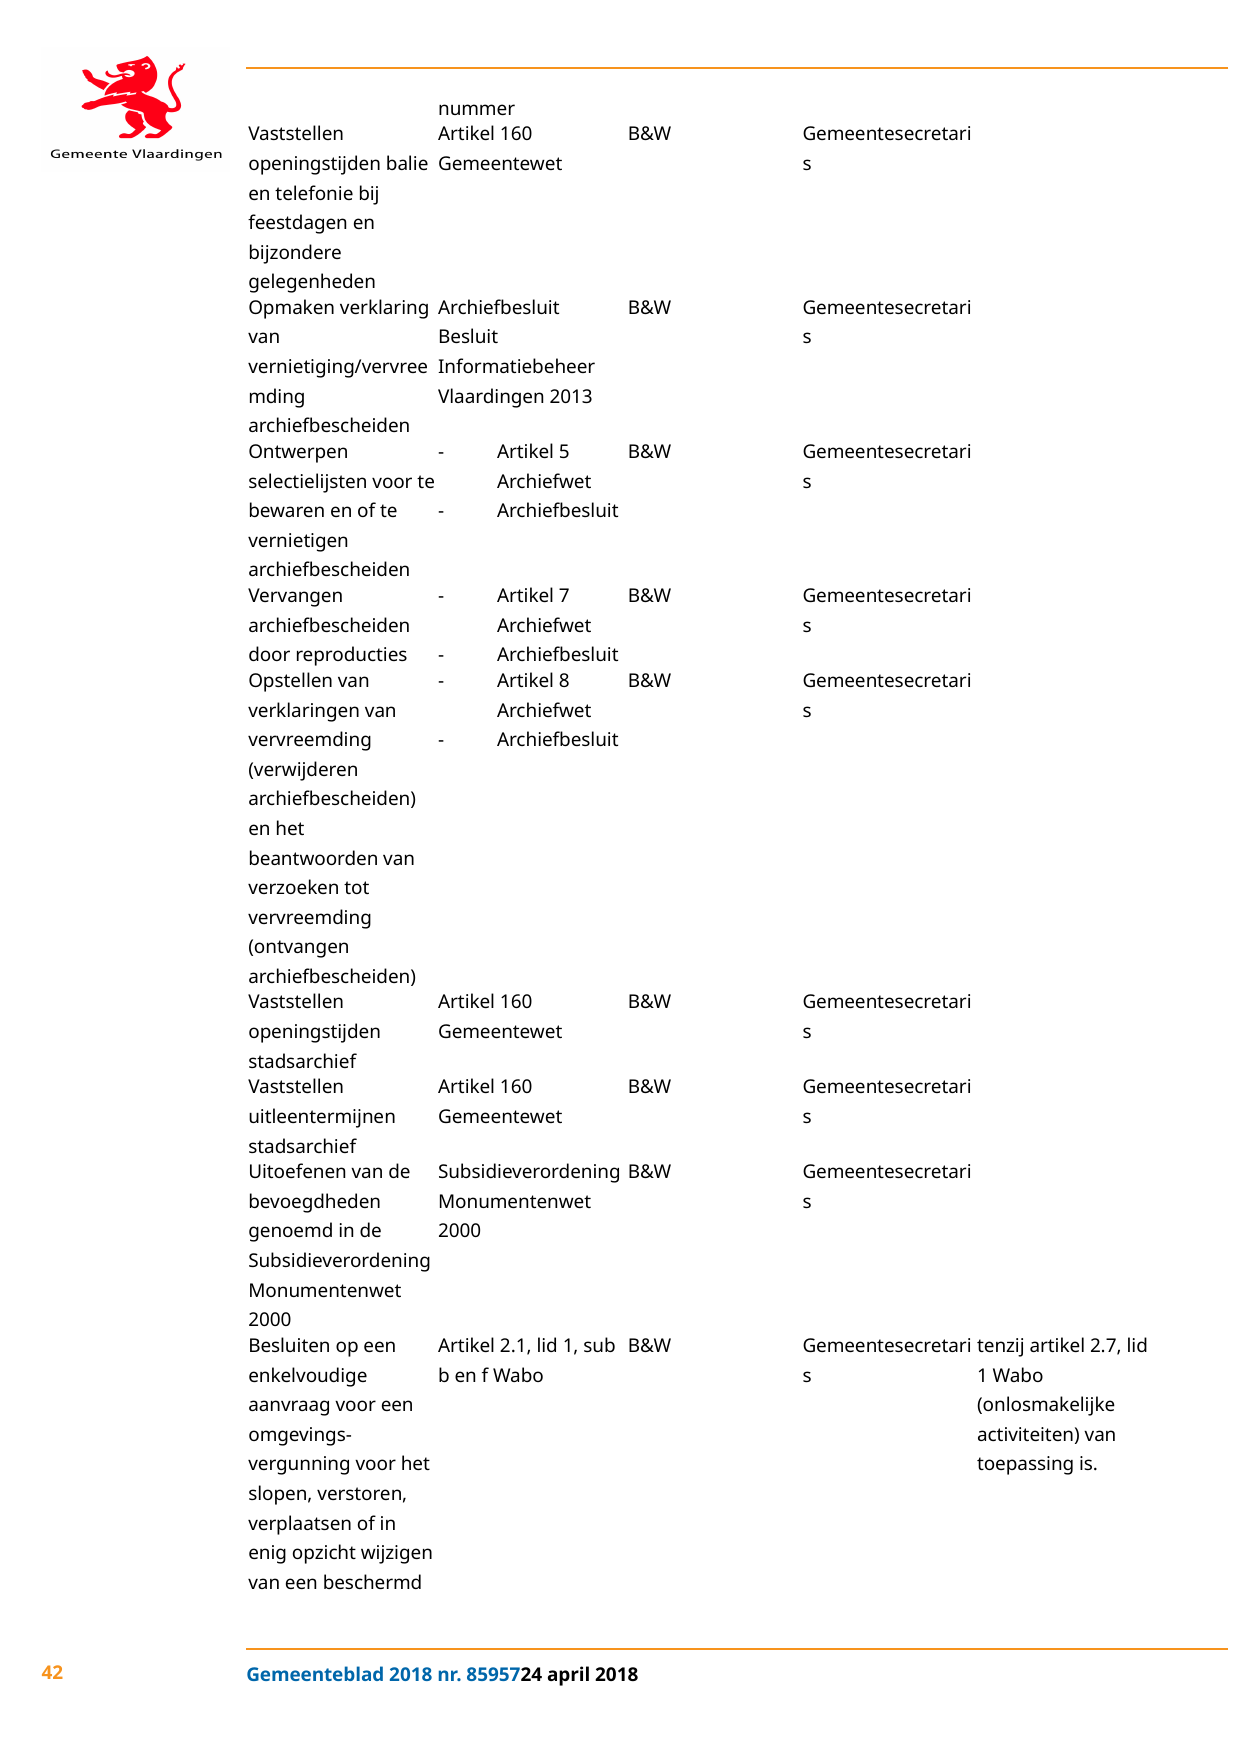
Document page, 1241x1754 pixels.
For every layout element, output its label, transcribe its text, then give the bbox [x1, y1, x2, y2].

table_cell [977, 667, 1152, 989]
table_cell [977, 582, 1152, 667]
table_cell [248, 95, 438, 121]
table_cell Gemeentesecretaris [802, 121, 977, 294]
table_cell Vaststellen uitleentermijnen stadsarchief [248, 1074, 438, 1158]
table_cell Vaststellen openingstijden stadsarchief [248, 989, 438, 1074]
table_cell [977, 1159, 1152, 1332]
picture [41, 47, 231, 172]
table_cell B&W [628, 1074, 802, 1158]
table_cell nummer [438, 95, 628, 121]
table_cell Artikel 2.1, lid 1, sub b en f Wabo [438, 1332, 628, 1594]
table_cell B&W [628, 667, 802, 989]
table_cell B&W [628, 438, 802, 582]
table_cell Artikel 160 Gemeentewet [438, 1074, 628, 1158]
table_cell Opmaken verklaring van vernietiging/vervreemding archiefbescheiden [248, 294, 438, 438]
table_cell [977, 294, 1152, 438]
table_cell Besluiten op een enkelvoudige aanvraag voor een omgevings-vergunning voor het slopen, verstoren, verplaatsen of in enig opzicht wijzigen van een beschermd [248, 1332, 438, 1594]
table_cell Artikel 160 Gemeentewet [438, 989, 628, 1074]
table_cell Gemeentesecretaris [802, 582, 977, 667]
table_cell [977, 121, 1152, 294]
table_cell Vaststellen openingstijden balie en telefonie bij feestdagen en bijzondere gelegenheden [248, 121, 438, 294]
table_cell [802, 95, 977, 121]
table_cell B&W [628, 1159, 802, 1332]
table_cell Artikel 7 Archiefwet Archiefbesluit [438, 582, 628, 667]
table_cell Opstellen van verklaringen van vervreemding (verwijderen archiefbescheiden) en het beantwoorden van verzoeken tot vervreemding (ontvangen archiefbescheiden) [248, 667, 438, 989]
table_cell tenzij artikel 2.7, lid 1 Wabo (onlosmakelijke activiteiten) van toepassing is. [977, 1332, 1152, 1594]
table_cell Artikel 8 Archiefwet Archiefbesluit [438, 667, 628, 989]
table_cell B&W [628, 1332, 802, 1594]
table_cell Artikel 160 Gemeentewet [438, 121, 628, 294]
table_cell Vervangen archiefbescheiden door reproducties [248, 582, 438, 667]
table_cell Archiefbesluit Besluit Informatiebeheer Vlaardingen 2013 [438, 294, 628, 438]
table_cell [628, 95, 802, 121]
table_cell B&W [628, 121, 802, 294]
table_cell Uitoefenen van de bevoegdheden genoemd in de Subsidieverordening Monumentenwet 2000 [248, 1159, 438, 1332]
table_cell Artikel 5 Archiefwet Archiefbesluit [438, 438, 628, 582]
table_cell [977, 95, 1152, 121]
table_cell Gemeentesecretaris [802, 1074, 977, 1158]
table_cell Ontwerpen selectielijsten voor te bewaren en of te vernietigen archiefbescheiden [248, 438, 438, 582]
table_cell Gemeentesecretaris [802, 667, 977, 989]
table_cell B&W [628, 582, 802, 667]
table_cell Gemeentesecretaris [802, 294, 977, 438]
table_cell [977, 438, 1152, 582]
table_cell Gemeentesecretaris [802, 438, 977, 582]
table_cell B&W [628, 989, 802, 1074]
table_cell B&W [628, 294, 802, 438]
table_cell [977, 989, 1152, 1074]
table_cell [977, 1074, 1152, 1158]
table_cell Gemeentesecretaris [802, 1159, 977, 1332]
table_cell Subsidieverordening Monumentenwet 2000 [438, 1159, 628, 1332]
table_cell Gemeentesecretaris [802, 1332, 977, 1594]
table_cell Gemeentesecretaris [802, 989, 977, 1074]
